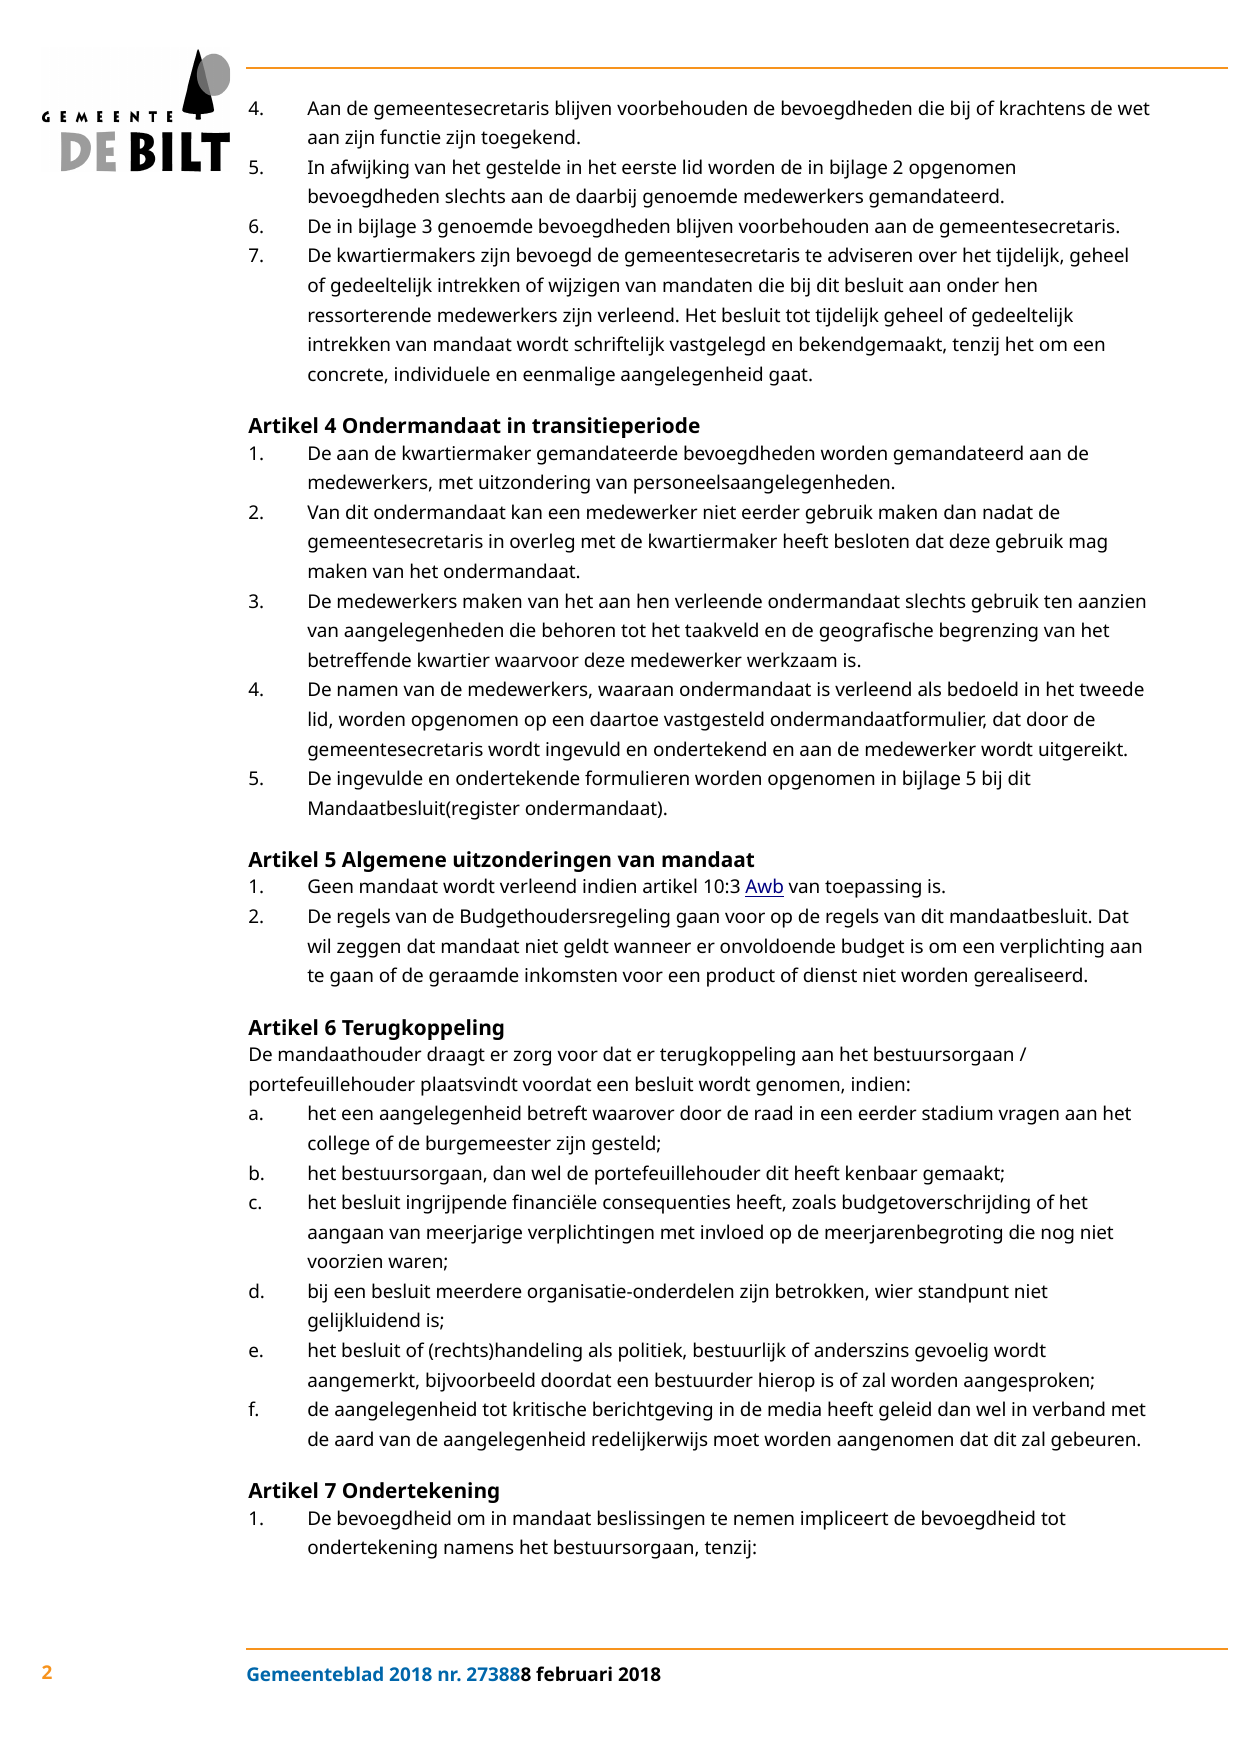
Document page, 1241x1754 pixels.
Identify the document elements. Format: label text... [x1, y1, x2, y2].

list De bevoegdheid om in mandaat beslissingen te nemen impliceert de bevoegdheid tot ondertekening namens het bestuursorgaan, tenzij: [248, 1505, 1152, 1560]
list De ingevulde en ondertekende formulieren worden opgenomen in bijlage 5 bij dit Mandaatbesluit(register ondermandaat). [248, 765, 1152, 821]
list De medewerkers maken van het aan hen verleende ondermandaat slechts gebruik ten aanzien van aangelegenheden die behoren tot het taakveld en de geografische begrenzing van het betreffende kwartier waarvoor deze medewerker werkzaam is. [248, 588, 1152, 673]
picture [41, 47, 231, 172]
list de aangelegenheid tot kritische berichtgeving in de media heeft geleid dan wel in verband met de aard van de aangelegenheid redelijkerwijs moet worden aangenomen dat dit zal gebeuren. [248, 1396, 1152, 1452]
list De regels van de Budgethoudersregeling gaan voor op de regels van dit mandaatbesluit. Dat wil zeggen dat mandaat niet geldt wanneer er onvoldoende budget is om een verplichting aan te gaan of de geraamde inkomsten voor een product of dienst niet worden gerealiseerd. [248, 903, 1152, 988]
text Artikel 6 Terugkoppeling [248, 1013, 1152, 1041]
list In afwijking van het gestelde in het eerste lid worden de in bijlage 2 opgenomen bevoegdheden slechts aan de daarbij genoemde medewerkers gemandateerd. [248, 154, 1152, 209]
list Aan de gemeentesecretaris blijven voorbehouden de bevoegdheden die bij of krachtens de wet aan zijn functie zijn toegekend. [248, 95, 1152, 150]
text Artikel 4 Ondermandaat in transitieperiode [248, 411, 1152, 440]
text De mandaathouder draagt er zorg voor dat er terugkoppeling aan het bestuursorgaan / portefeuillehouder plaatsvindt voordat een besluit wordt genomen, indien: [248, 1041, 1152, 1097]
list het besluit ingrijpende financiële consequenties heeft, zoals budgetoverschrijding of het aangaan van meerjarige verplichtingen met invloed op de meerjarenbegroting die nog niet voorzien waren; [248, 1189, 1152, 1274]
list het besluit of (rechts)handeling als politiek, bestuurlijk of anderszins gevoelig wordt aangemerkt, bijvoorbeeld doordat een bestuurder hierop is of zal worden aangesproken; [248, 1337, 1152, 1392]
list De namen van de medewerkers, waaraan ondermandaat is verleend als bedoeld in het tweede lid, worden opgenomen op een daartoe vastgesteld ondermandaatformulier, dat door de gemeentesecretaris wordt ingevuld en ondertekend en aan de medewerker wordt uitgereikt. [248, 677, 1152, 761]
list het een aangelegenheid betreft waarover door de raad in een eerder stadium vragen aan het college of de burgemeester zijn gesteld; [248, 1101, 1152, 1156]
text Artikel 7 Ondertekening [248, 1476, 1152, 1505]
list Van dit ondermandaat kan een medewerker niet eerder gebruik maken dan nadat de gemeentesecretaris in overleg met de kwartiermaker heeft besloten dat deze gebruik mag maken van het ondermandaat. [248, 499, 1152, 584]
list Geen mandaat wordt verleend indien artikel 10:3 Awb van toepassing is. [248, 874, 1152, 899]
list het bestuursorgaan, dan wel de portefeuillehouder dit heeft kenbaar gemaakt; [248, 1160, 1152, 1185]
text Artikel 5 Algemene uitzonderingen van mandaat [248, 845, 1152, 874]
list De aan de kwartiermaker gemandateerde bevoegdheden worden gemandateerd aan de medewerkers, met uitzondering van personeelsaangelegenheden. [248, 440, 1152, 495]
list bij een besluit meerdere organisatie-onderdelen zijn betrokken, wier standpunt niet gelijkluidend is; [248, 1278, 1152, 1333]
list De kwartiermakers zijn bevoegd de gemeentesecretaris te adviseren over het tijdelijk, geheel of gedeeltelijk intrekken of wijzigen van mandaten die bij dit besluit aan onder hen ressorterende medewerkers zijn verleend. Het besluit tot tijdelijk geheel of gedeeltelijk intrekken van mandaat wordt schriftelijk vastgelegd en bekendgemaakt, tenzij het om een concrete, individuele en eenmalige aangelegenheid gaat. [248, 243, 1152, 387]
list De in bijlage 3 genoemde bevoegdheden blijven voorbehouden aan de gemeentesecretaris. [248, 213, 1152, 239]
